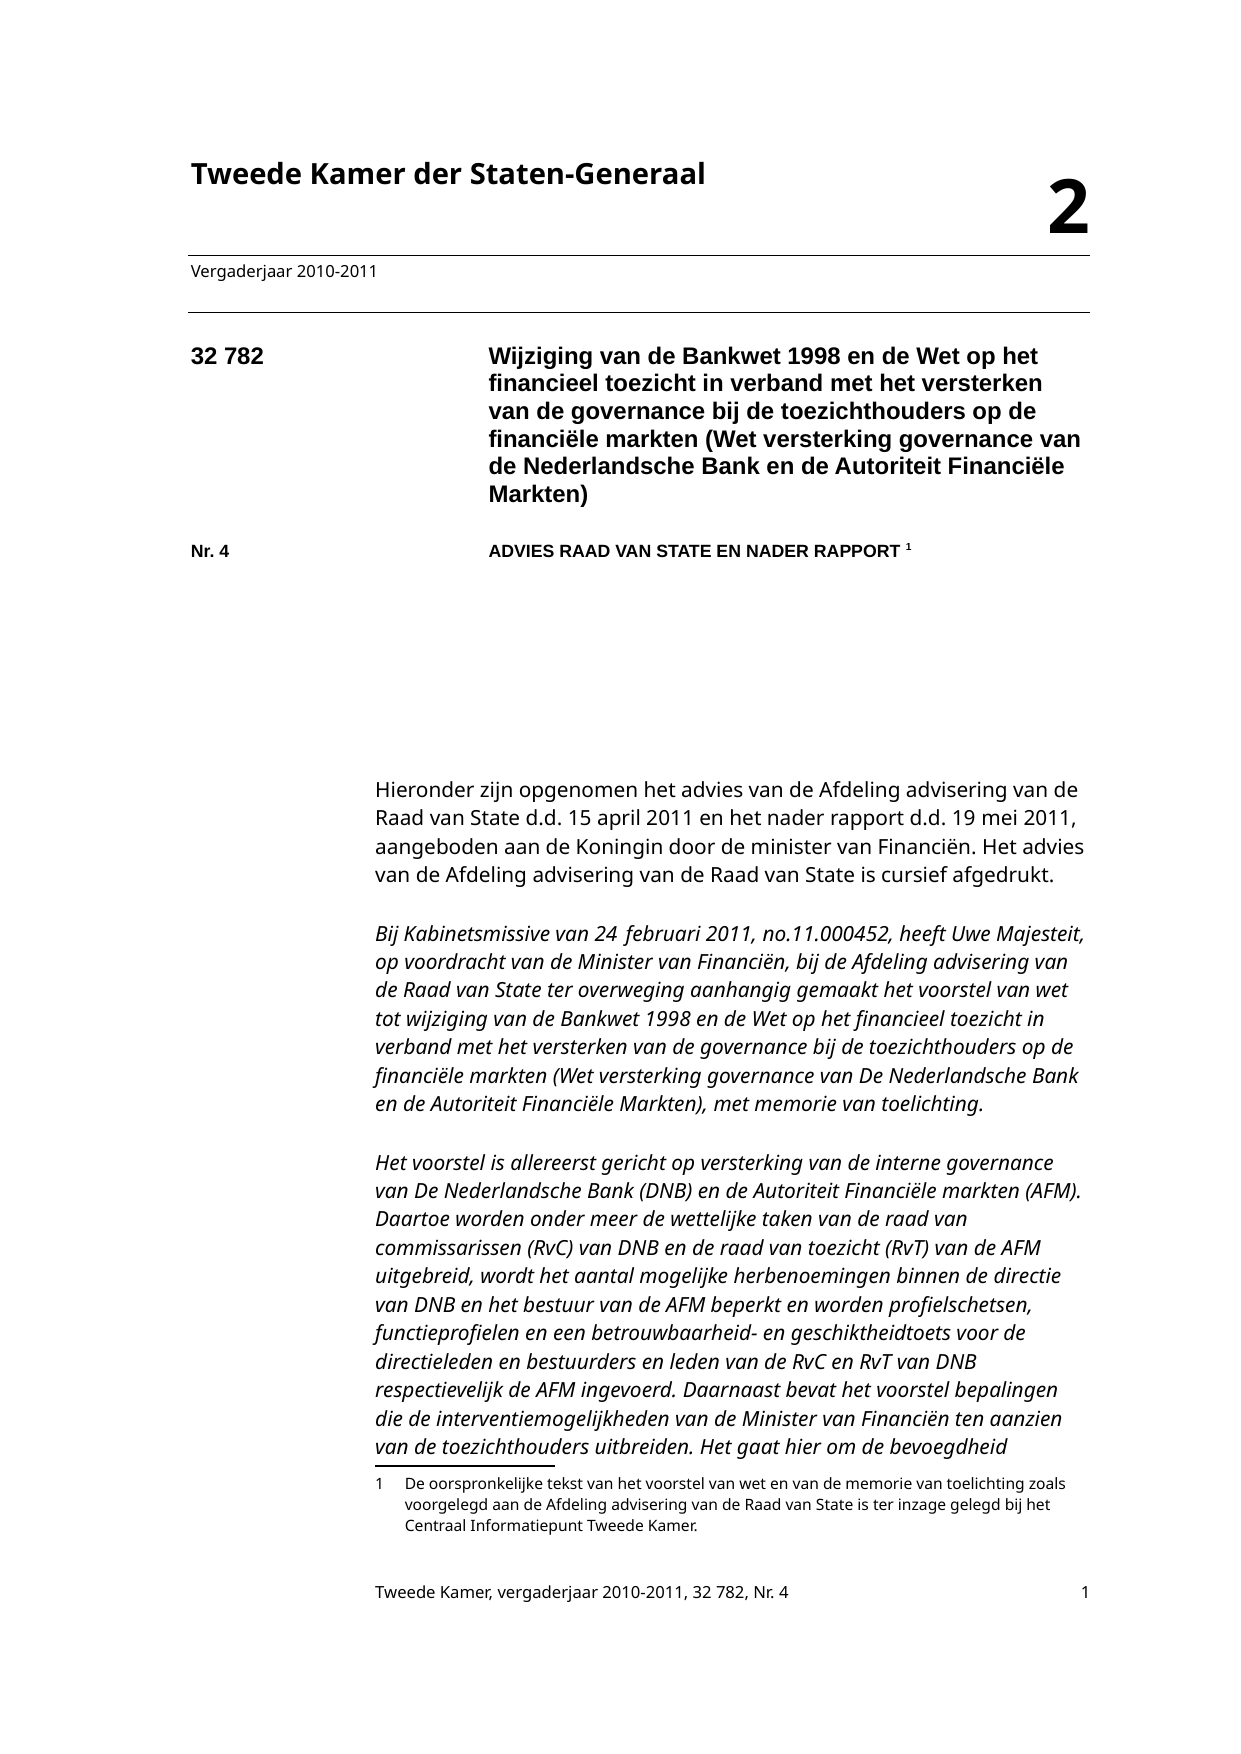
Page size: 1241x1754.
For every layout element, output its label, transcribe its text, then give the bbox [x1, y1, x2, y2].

table_cell Wijziging van de Bankwet 1998 en de Wet op het financieel toezicht in verband met het versterken van de governance bij de toezichthouders op de financiële markten (Wet versterking governance van de Nederlandsche Bank en de Autoriteit Financiële Markten) [485, 339, 1090, 537]
table_cell 32 782 [188, 339, 485, 537]
table_cell [188, 313, 485, 339]
table_cell [485, 256, 1090, 312]
text Het voorstel is allereerst gericht op versterking van de interne governance van De Nederlandsche Bank (DNB) en de Autoriteit Financiële markten (AFM). Daartoe worden onder meer de wettelijke taken van de raad van commissarissen (RvC) van DNB en de raad van toezicht (RvT) van de AFM uitgebreid, wordt het aantal mogelijke herbenoemingen binnen de directie van DNB en het bestuur van de AFM beperkt en worden profielschetsen, functieprofielen en een betrouwbaarheid- en geschiktheidtoets voor de directieleden en bestuurders en leden van de RvC en RvT van DNB respectievelijk de AFM ingevoerd. Daarnaast bevat het voorstel bepalingen die de interventiemogelijkheden van de Minister van Financiën ten aanzien van de toezichthouders uitbreiden. Het gaat hier om de bevoegdheid [375, 1148, 1090, 1461]
table_cell [485, 313, 1090, 339]
text Hieronder zijn opgenomen het advies van de Afdeling advisering van de Raad van State d.d. 15 april 2011 en het nader rapport d.d. 19 mei 2011, aangeboden aan de Koningin door de minister van Financiën. Het advies van de Afdeling advisering van de Raad van State is cursief afgedrukt. [375, 775, 1090, 889]
table_header Tweede Kamer der Staten-Generaal [188, 150, 909, 255]
table_cell ADVIES RAAD VAN STATE EN NADER RAPPORT [485, 538, 1090, 656]
table_header 2 [910, 150, 1090, 255]
text Bij Kabinetsmissive van 24 februari 2011, no.11.000452, heeft Uwe Majesteit, op voordracht van de Minister van Financiën, bij de Afdeling advisering van de Raad van State ter overweging aanhangig gemaakt het voorstel van wet tot wijziging van de Bankwet 1998 en de Wet op het financieel toezicht in verband met het versterken van de governance bij de toezichthouders op de financiële markten (Wet versterking governance van De Nederlandsche Bank en de Autoriteit Financiële Markten), met memorie van toelichting. [375, 919, 1090, 1118]
table_cell Nr. 4 [188, 538, 485, 656]
table_cell Vergaderjaar 2010-2011 [188, 256, 485, 312]
